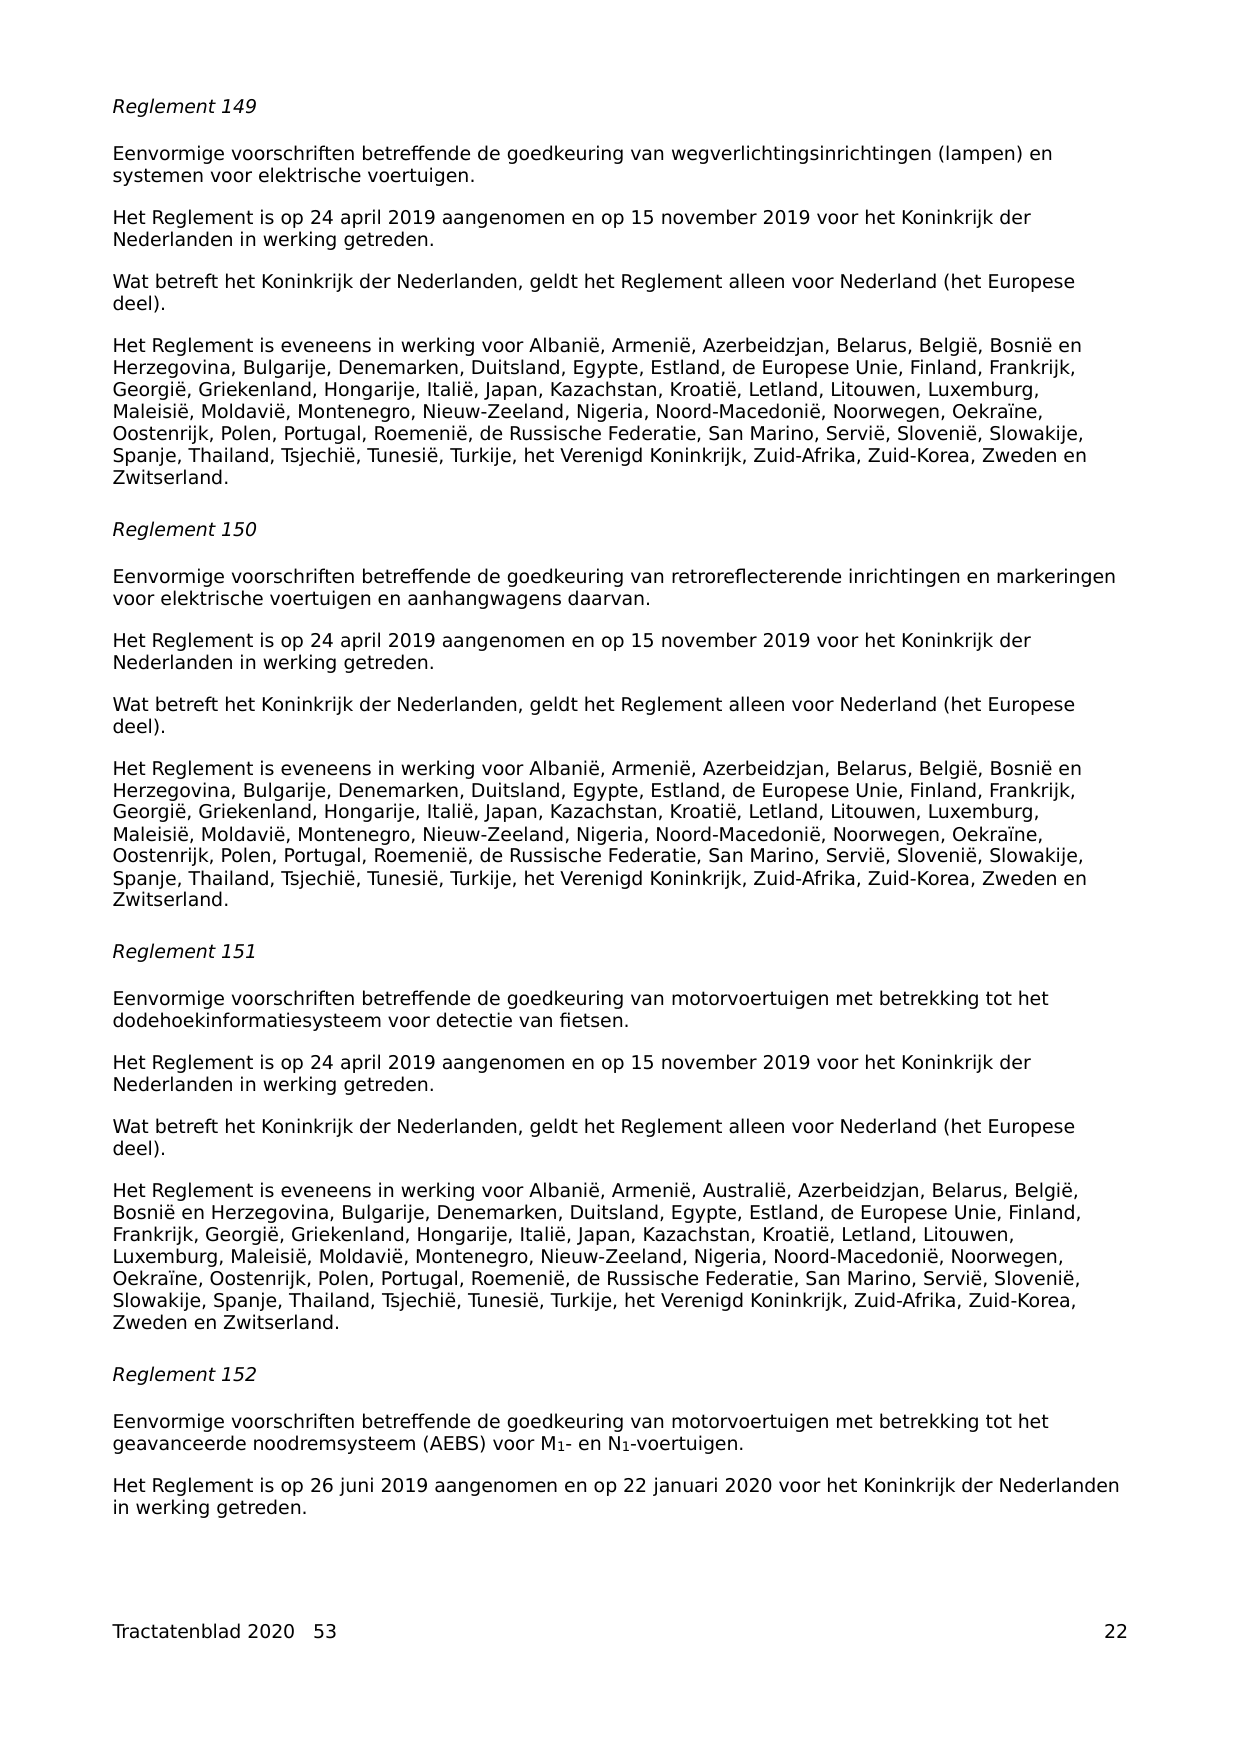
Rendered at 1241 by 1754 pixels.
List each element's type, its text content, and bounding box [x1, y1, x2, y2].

text Het Reglement is op 24 april 2019 aangenomen en op 15 november 2019 voor het Koninkrijk der Nederlanden in werking getreden. [112, 629, 1128, 673]
text Het Reglement is eveneens in werking voor Albanië, Armenië, Azerbeidzjan, Belarus, België, Bosnië en Herzegovina, Bulgarije, Denemarken, Duitsland, Egypte, Estland, de Europese Unie, Finland, Frankrijk, Georgië, Griekenland, Hongarije, Italië, Japan, Kazachstan, Kroatië, Letland, Litouwen, Luxemburg, Maleisië, Moldavië, Montenegro, Nieuw-Zeeland, Nigeria, Noord-Macedonië, Noorwegen, Oekraïne, Oostenrijk, Polen, Portugal, Roemenië, de Russische Federatie, San Marino, Servië, Slovenië, Slowakije, Spanje, Thailand, Tsjechië, Tunesië, Turkije, het Verenigd Koninkrijk, Zuid-Afrika, Zuid-Korea, Zweden en Zwitserland. [112, 757, 1128, 911]
text Eenvormige voorschriften betreffende de goedkeuring van wegverlichtingsinrichtingen (lampen) en systemen voor elektrische voertuigen. [112, 143, 1128, 187]
text Wat betreft het Koninkrijk der Nederlanden, geldt het Reglement alleen voor Nederland (het Europese deel). [112, 693, 1128, 737]
text Wat betreft het Koninkrijk der Nederlanden, geldt het Reglement alleen voor Nederland (het Europese deel). [112, 271, 1128, 315]
subtitle Reglement 149 [112, 96, 1128, 118]
subtitle Reglement 150 [112, 519, 1128, 541]
text Het Reglement is eveneens in werking voor Albanië, Armenië, Australië, Azerbeidzjan, Belarus, België, Bosnië en Herzegovina, Bulgarije, Denemarken, Duitsland, Egypte, Estland, de Europese Unie, Finland, Frankrijk, Georgië, Griekenland, Hongarije, Italië, Japan, Kazachstan, Kroatië, Letland, Litouwen, Luxemburg, Maleisië, Moldavië, Montenegro, Nieuw-Zeeland, Nigeria, Noord-Macedonië, Noorwegen, Oekraïne, Oostenrijk, Polen, Portugal, Roemenië, de Russische Federatie, San Marino, Servië, Slovenië, Slowakije, Spanje, Thailand, Tsjechië, Tunesië, Turkije, het Verenigd Koninkrijk, Zuid-Afrika, Zuid-Korea, Zweden en Zwitserland. [112, 1180, 1128, 1334]
text Eenvormige voorschriften betreffende de goedkeuring van motorvoertuigen met betrekking tot het geavanceerde noodremsysteem (AEBS) voor M1- en N1-voertuigen. [112, 1411, 1128, 1455]
text Wat betreft het Koninkrijk der Nederlanden, geldt het Reglement alleen voor Nederland (het Europese deel). [112, 1116, 1128, 1160]
subtitle Reglement 152 [112, 1364, 1128, 1386]
text Het Reglement is eveneens in werking voor Albanië, Armenië, Azerbeidzjan, Belarus, België, Bosnië en Herzegovina, Bulgarije, Denemarken, Duitsland, Egypte, Estland, de Europese Unie, Finland, Frankrijk, Georgië, Griekenland, Hongarije, Italië, Japan, Kazachstan, Kroatië, Letland, Litouwen, Luxemburg, Maleisië, Moldavië, Montenegro, Nieuw-Zeeland, Nigeria, Noord-Macedonië, Noorwegen, Oekraïne, Oostenrijk, Polen, Portugal, Roemenië, de Russische Federatie, San Marino, Servië, Slovenië, Slowakije, Spanje, Thailand, Tsjechië, Tunesië, Turkije, het Verenigd Koninkrijk, Zuid-Afrika, Zuid-Korea, Zweden en Zwitserland. [112, 335, 1128, 489]
text Eenvormige voorschriften betreffende de goedkeuring van motorvoertuigen met betrekking tot het dodehoekinformatiesysteem voor detectie van fietsen. [112, 988, 1128, 1032]
subtitle Reglement 151 [112, 941, 1128, 963]
text Het Reglement is op 26 juni 2019 aangenomen en op 22 januari 2020 voor het Koninkrijk der Nederlanden in werking getreden. [112, 1475, 1128, 1519]
text Het Reglement is op 24 april 2019 aangenomen en op 15 november 2019 voor het Koninkrijk der Nederlanden in werking getreden. [112, 207, 1128, 251]
text Het Reglement is op 24 april 2019 aangenomen en op 15 november 2019 voor het Koninkrijk der Nederlanden in werking getreden. [112, 1052, 1128, 1096]
text Eenvormige voorschriften betreffende de goedkeuring van retroreflecterende inrichtingen en markeringen voor elektrische voertuigen en aanhangwagens daarvan. [112, 566, 1128, 609]
